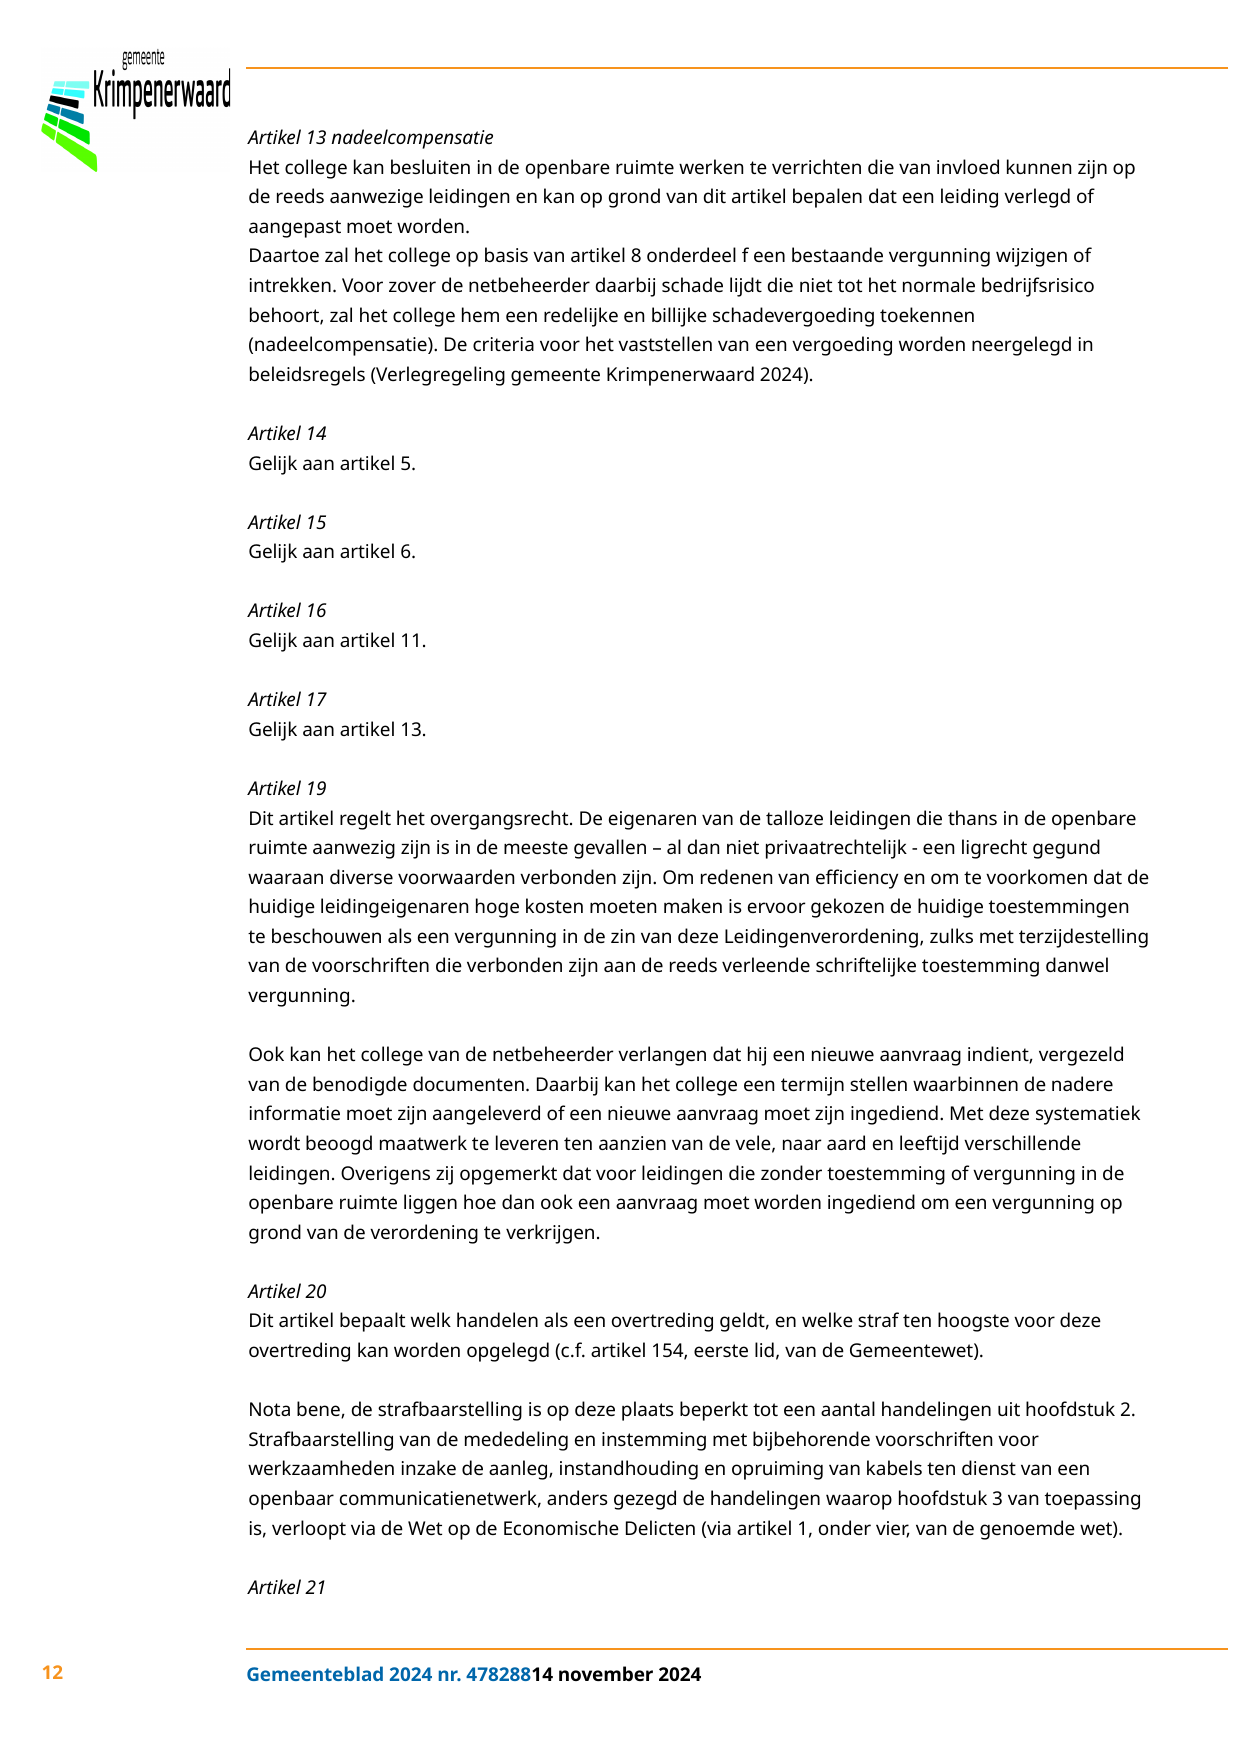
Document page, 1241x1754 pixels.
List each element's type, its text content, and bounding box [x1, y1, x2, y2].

text Dit artikel bepaalt welk handelen als een overtreding geldt, en welke straf ten hoogste voor deze overtreding kan worden opgelegd (c.f. artikel 154, eerste lid, van de Gemeentewet). [248, 1308, 1152, 1363]
text Gelijk aan artikel 5. [248, 450, 1152, 476]
text Artikel 14 [248, 420, 1152, 446]
text Artikel 13 nadeelcompensatie [248, 124, 1152, 150]
text Het college kan besluiten in de openbare ruimte werken te verrichten die van invloed kunnen zijn op de reeds aanwezige leidingen en kan op grond van dit artikel bepalen dat een leiding verlegd of aangepast moet worden. [248, 154, 1152, 239]
text Artikel 15 [248, 509, 1152, 535]
text Daartoe zal het college op basis van artikel 8 onderdeel f een bestaande vergunning wijzigen of intrekken. Voor zover de netbeheerder daarbij schade lijdt die niet tot het normale bedrijfsrisico behoort, zal het college hem een redelijke en billijke schadevergoeding toekennen (nadeelcompensatie). De criteria voor het vaststellen van een vergoeding worden neergelegd in beleidsregels (Verlegregeling gemeente Krimpenerwaard 2024). [248, 243, 1152, 387]
text Gelijk aan artikel 6. [248, 538, 1152, 564]
text Artikel 21 [248, 1574, 1152, 1600]
text Artikel 17 [248, 686, 1152, 712]
text Gelijk aan artikel 11. [248, 627, 1152, 653]
text Ook kan het college van de netbeheerder verlangen dat hij een nieuwe aanvraag indient, vergezeld van de benodigde documenten. Daarbij kan het college een termijn stellen waarbinnen de nadere informatie moet zijn aangeleverd of een nieuwe aanvraag moet zijn ingediend. Met deze systematiek wordt beoogd maatwerk te leveren ten aanzien van de vele, naar aard en leeftijd verschillende leidingen. Overigens zij opgemerkt dat voor leidingen die zonder toestemming of vergunning in de openbare ruimte liggen hoe dan ook een aanvraag moet worden ingediend om een vergunning op grond van de verordening te verkrijgen. [248, 1041, 1152, 1245]
text Dit artikel regelt het overgangsrecht. De eigenaren van de talloze leidingen die thans in de openbare ruimte aanwezig zijn is in de meeste gevallen – al dan niet privaatrechtelijk - een ligrecht gegund waaraan diverse voorwaarden verbonden zijn. Om redenen van efficiency en om te voorkomen dat de huidige leidingeigenaren hoge kosten moeten maken is ervoor gekozen de huidige toestemmingen te beschouwen als een vergunning in de zin van deze Leidingenverordening, zulks met terzijdestelling van de voorschriften die verbonden zijn aan de reeds verleende schriftelijke toestemming danwel vergunning. [248, 805, 1152, 1008]
text Artikel 16 [248, 598, 1152, 623]
text Artikel 20 [248, 1278, 1152, 1304]
text Artikel 19 [248, 775, 1152, 801]
text Nota bene, de strafbaarstelling is op deze plaats beperkt tot een aantal handelingen uit hoofdstuk 2. Strafbaarstelling van de mededeling en instemming met bijbehorende voorschriften voor werkzaamheden inzake de aanleg, instandhouding en opruiming van kabels ten dienst van een openbaar communicatienetwerk, anders gezegd de handelingen waarop hoofdstuk 3 van toepassing is, verloopt via de Wet op de Economische Delicten (via artikel 1, onder vier, van de genoemde wet). [248, 1396, 1152, 1541]
picture [41, 47, 231, 172]
text Gelijk aan artikel 13. [248, 716, 1152, 742]
